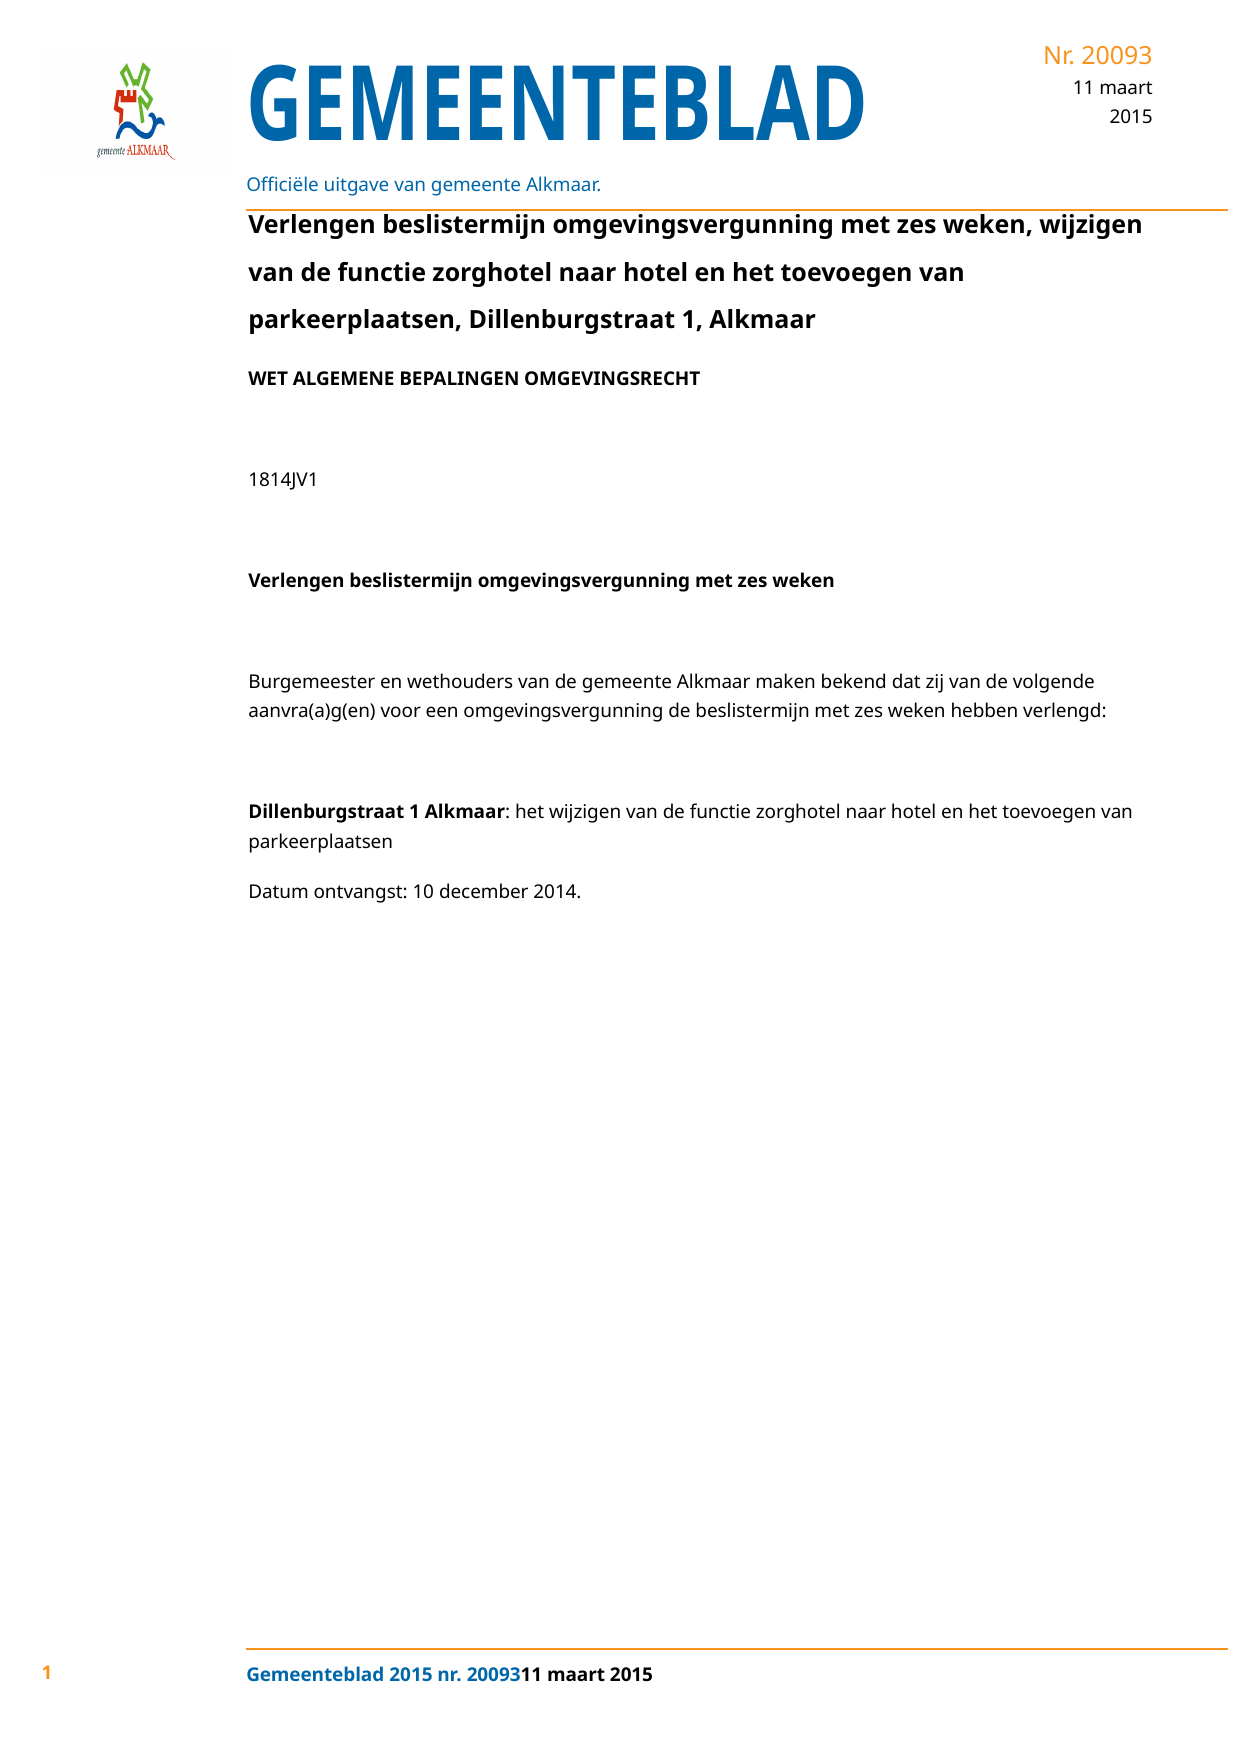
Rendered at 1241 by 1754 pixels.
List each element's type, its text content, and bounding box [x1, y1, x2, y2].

picture [41, 47, 231, 172]
text 1814JV1 [248, 466, 1152, 492]
text Verlengen beslistermijn omgevingsvergunning met zes weken, wijzigen van de functie zorghotel naar hotel en het toevoegen van parkeerplaatsen, Dillenburgstraat 1, Alkmaar [248, 211, 1152, 336]
text Datum ontvangst: 10 december 2014. [248, 878, 1152, 904]
text Burgemeester en wethouders van de gemeente Alkmaar maken bekend dat zij van de volgende aanvra(a)g(en) voor een omgevingsvergunning de beslistermijn met zes weken hebben verlengd: [248, 668, 1152, 723]
text Verlengen beslistermijn omgevingsvergunning met zes weken [248, 567, 1152, 593]
text Dillenburgstraat 1 Alkmaar: het wijzigen van de functie zorghotel naar hotel en het toevoegen van parkeerplaatsen [248, 798, 1152, 854]
text WET ALGEMENE BEPALINGEN OMGEVINGSRECHT [248, 366, 1152, 391]
